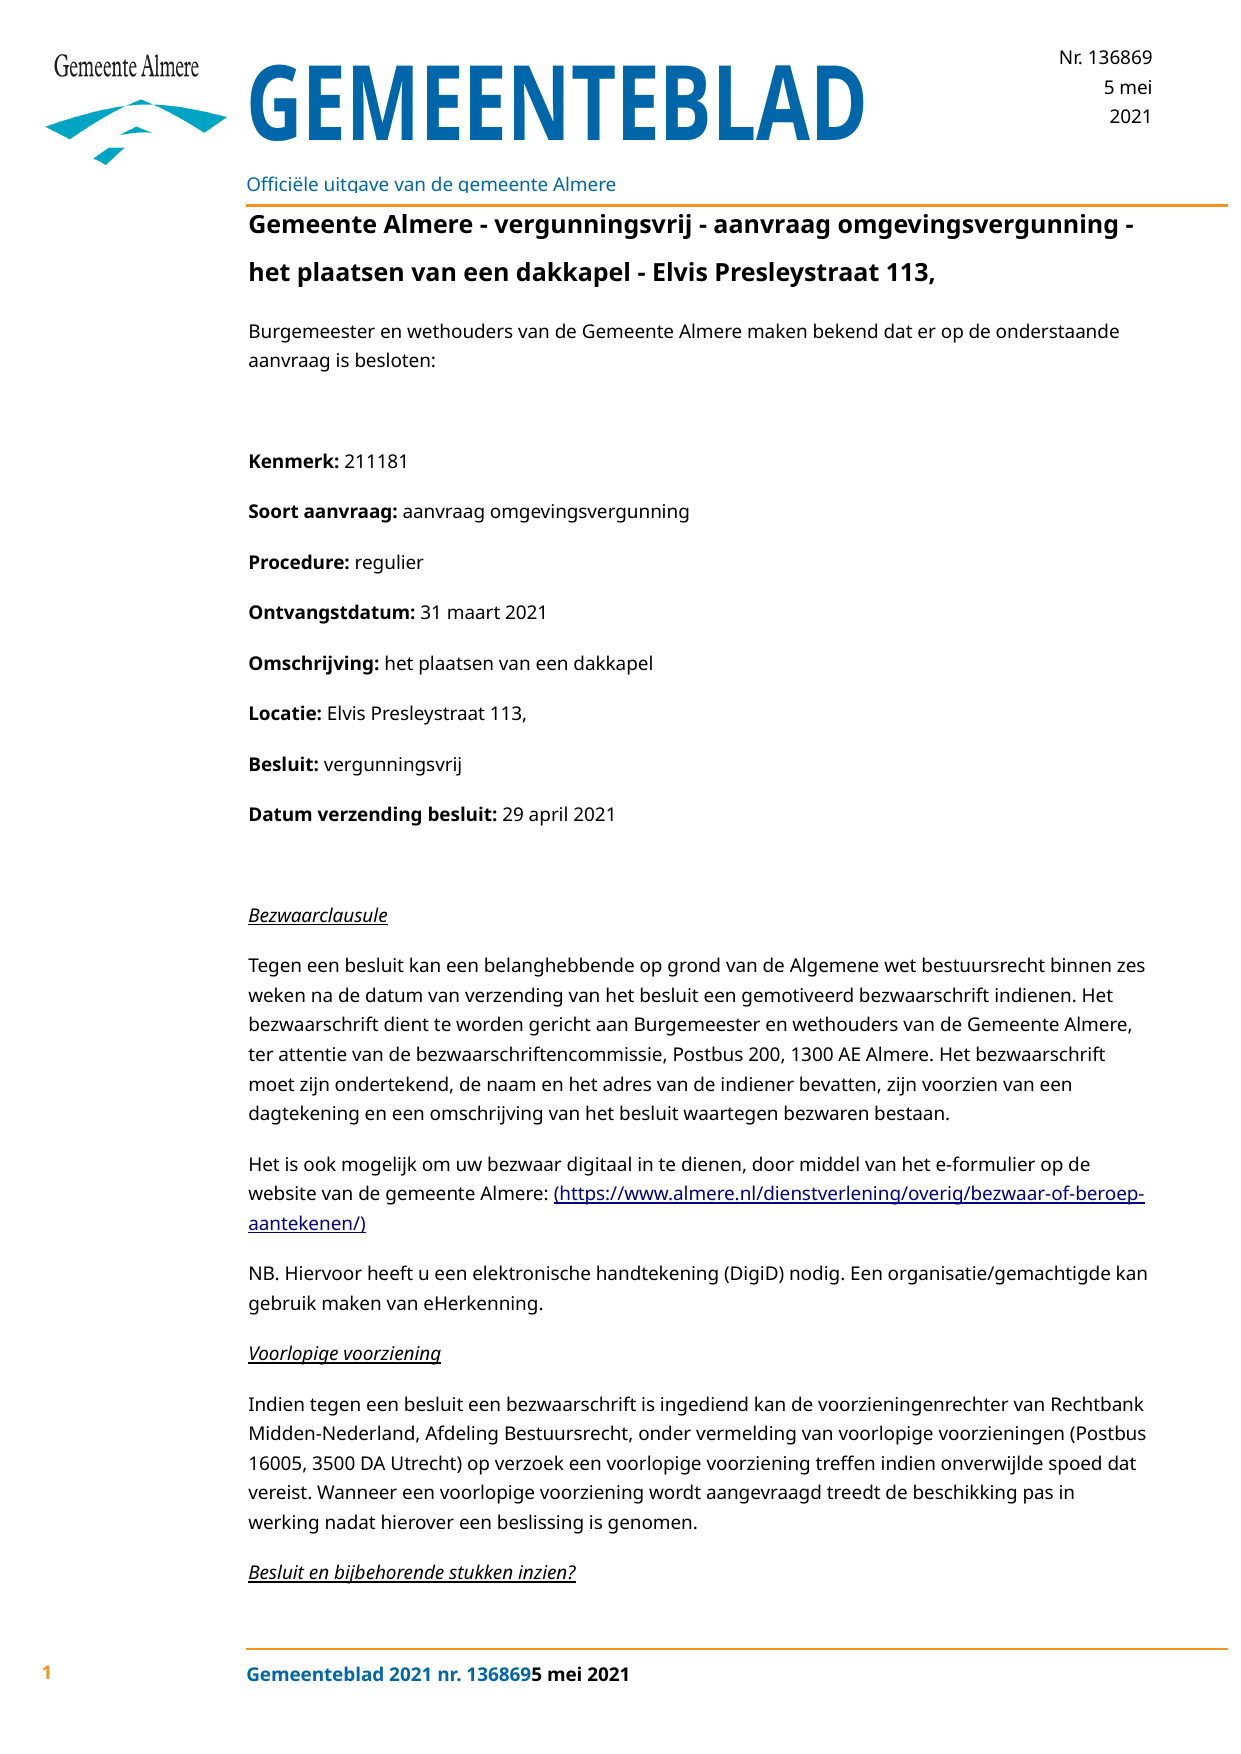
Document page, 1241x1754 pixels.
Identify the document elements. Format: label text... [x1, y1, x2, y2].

text Datum verzending besluit: 29 april 2021 [248, 801, 1152, 827]
text Tegen een besluit kan een belanghebbende op grond van de Algemene wet bestuursrecht binnen zes weken na de datum van verzending van het besluit een gemotiveerd bezwaarschrift indienen. Het bezwaarschrift dient te worden gericht aan Burgemeester en wethouders van de Gemeente Almere, ter attentie van de bezwaarschriftencommissie, Postbus 200, 1300 AE Almere. Het bezwaarschrift moet zijn ondertekend, de naam en het adres van de indiener bevatten, zijn voorzien van een dagtekening en een omschrijving van het besluit waartegen bezwaren bestaan. [248, 952, 1152, 1126]
text Voorlopige voorziening [248, 1340, 1152, 1366]
text Kenmerk: 211181 [248, 448, 1152, 474]
text Het is ook mogelijk om uw bezwaar digitaal in te dienen, door middel van het e-formulier op de website van de gemeente Almere: (https://www.almere.nl/dienstverlening/overig/bezwaar-of-beroep-aantekenen/) [248, 1151, 1152, 1236]
text Bezwaarclausule [248, 902, 1152, 928]
text Besluit: vergunningsvrij [248, 751, 1152, 777]
text Procedure: regulier [248, 549, 1152, 575]
text Indien tegen een besluit een bezwaarschrift is ingediend kan de voorzieningenrechter van Rechtbank Midden-Nederland, Afdeling Bestuursrecht, onder vermelding van voorlopige voorzieningen (Postbus 16005, 3500 DA Utrecht) op verzoek een voorlopige voorziening treffen indien onverwijlde spoed dat vereist. Wanneer een voorlopige voorziening wordt aangevraagd treedt de beschikking pas in werking nadat hierover een beslissing is genomen. [248, 1391, 1152, 1535]
text Omschrijving: het plaatsen van een dakkapel [248, 650, 1152, 676]
text NB. Hiervoor heeft u een elektronische handtekening (DigiD) nodig. Een organisatie/gemachtigde kan gebruik maken van eHerkenning. [248, 1260, 1152, 1316]
text Soort aanvraag: aanvraag omgevingsvergunning [248, 499, 1152, 524]
picture [41, 47, 231, 172]
text Ontvangstdatum: 31 maart 2021 [248, 599, 1152, 625]
text Locatie: Elvis Presleystraat 113, [248, 700, 1152, 726]
text Besluit en bijbehorende stukken inzien? [248, 1559, 1152, 1585]
text Burgemeester en wethouders van de Gemeente Almere maken bekend dat er op de onderstaande aanvraag is besloten: [248, 318, 1152, 373]
text Gemeente Almere - vergunningsvrij - aanvraag omgevingsvergunning - het plaatsen van een dakkapel - Elvis Presleystraat 113, [248, 207, 1152, 288]
